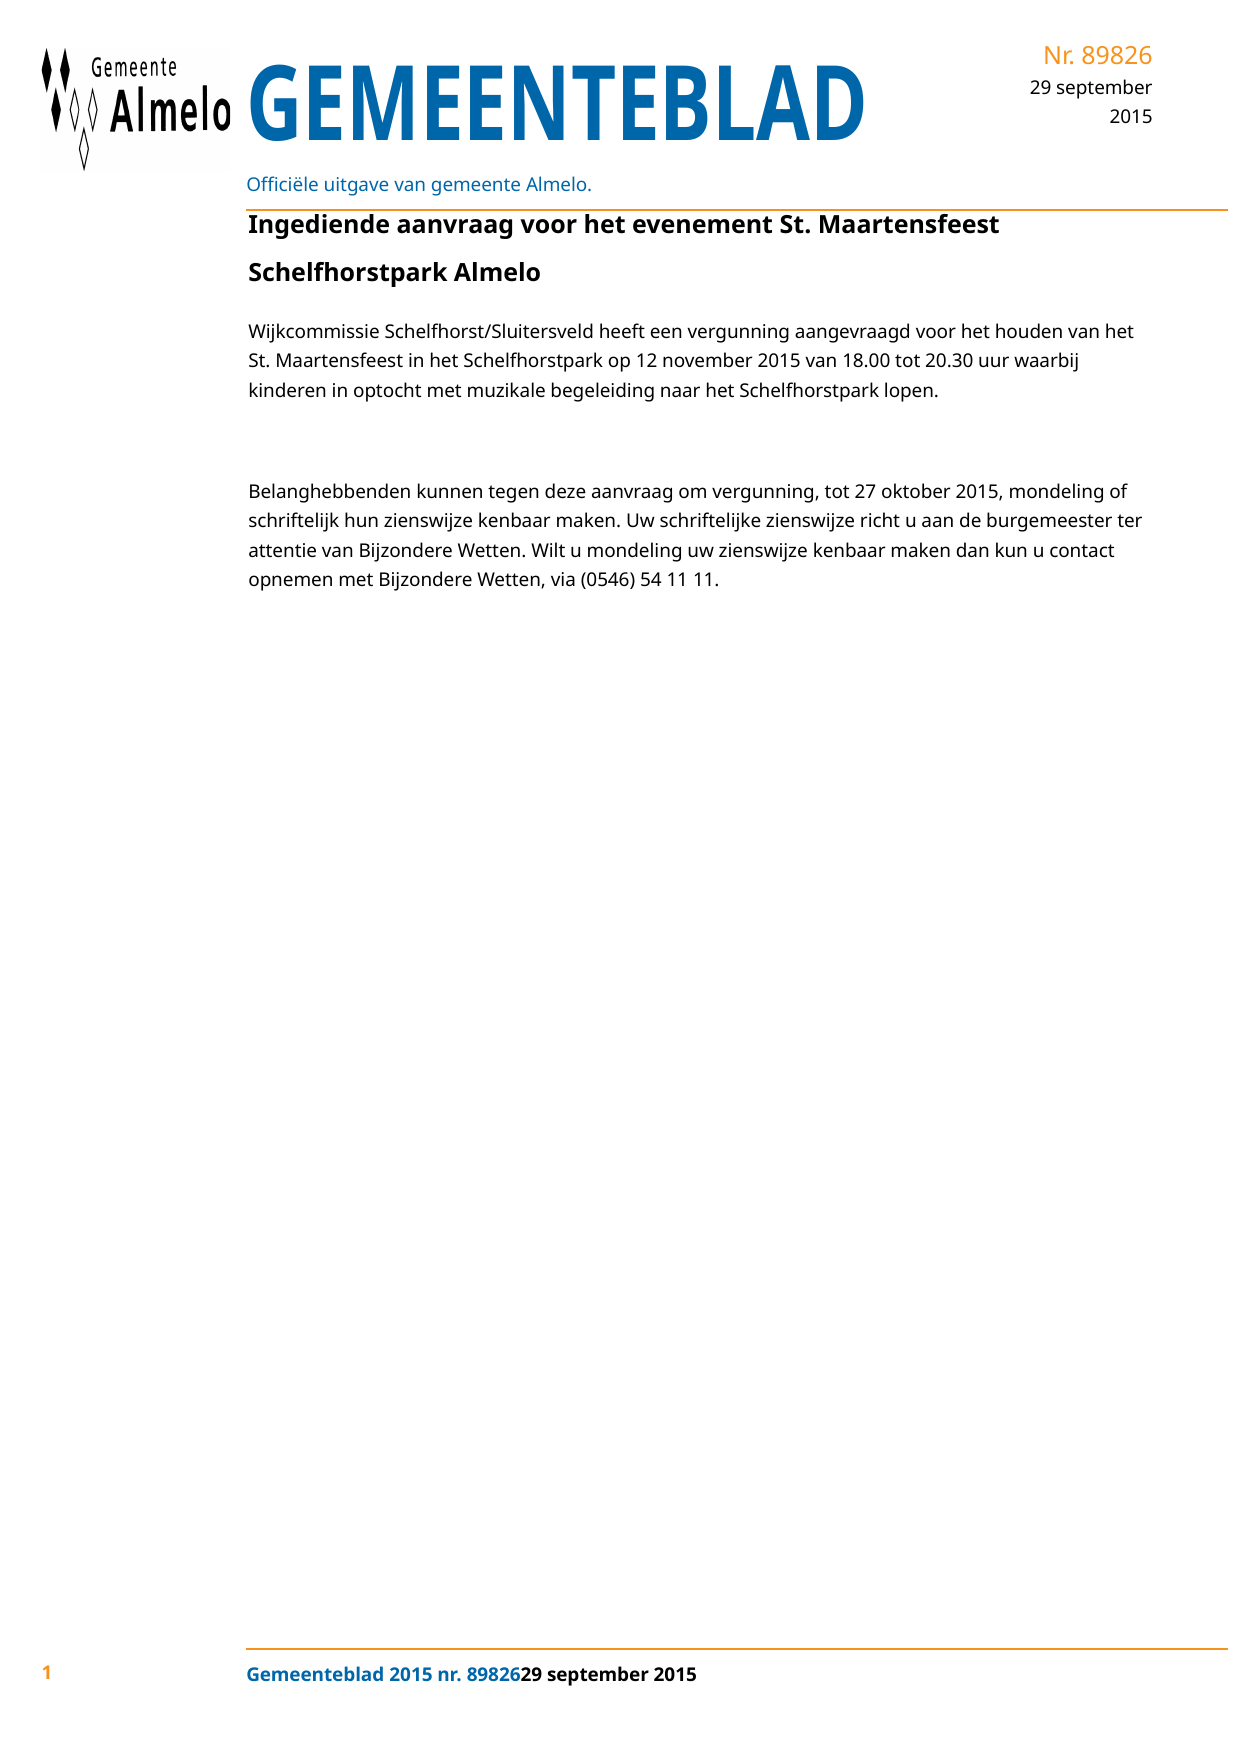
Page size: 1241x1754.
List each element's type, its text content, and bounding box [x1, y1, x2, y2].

picture [41, 47, 231, 172]
text Ingediende aanvraag voor het evenement St. Maartensfeest Schelfhorstpark Almelo [248, 211, 1152, 288]
text Belanghebbenden kunnen tegen deze aanvraag om vergunning, tot 27 oktober 2015, mondeling of schriftelijk hun zienswijze kenbaar maken. Uw schriftelijke zienswijze richt u aan de burgemeester ter attentie van Bijzondere Wetten. Wilt u mondeling uw zienswijze kenbaar maken dan kun u contact opnemen met Bijzondere Wetten, via (0546) 54 11 11. [248, 478, 1152, 592]
text Wijkcommissie Schelfhorst/Sluitersveld heeft een vergunning aangevraagd voor het houden van het St. Maartensfeest in het Schelfhorstpark op 12 november 2015 van 18.00 tot 20.30 uur waarbij kinderen in optocht met muzikale begeleiding naar het Schelfhorstpark lopen. [248, 318, 1152, 403]
